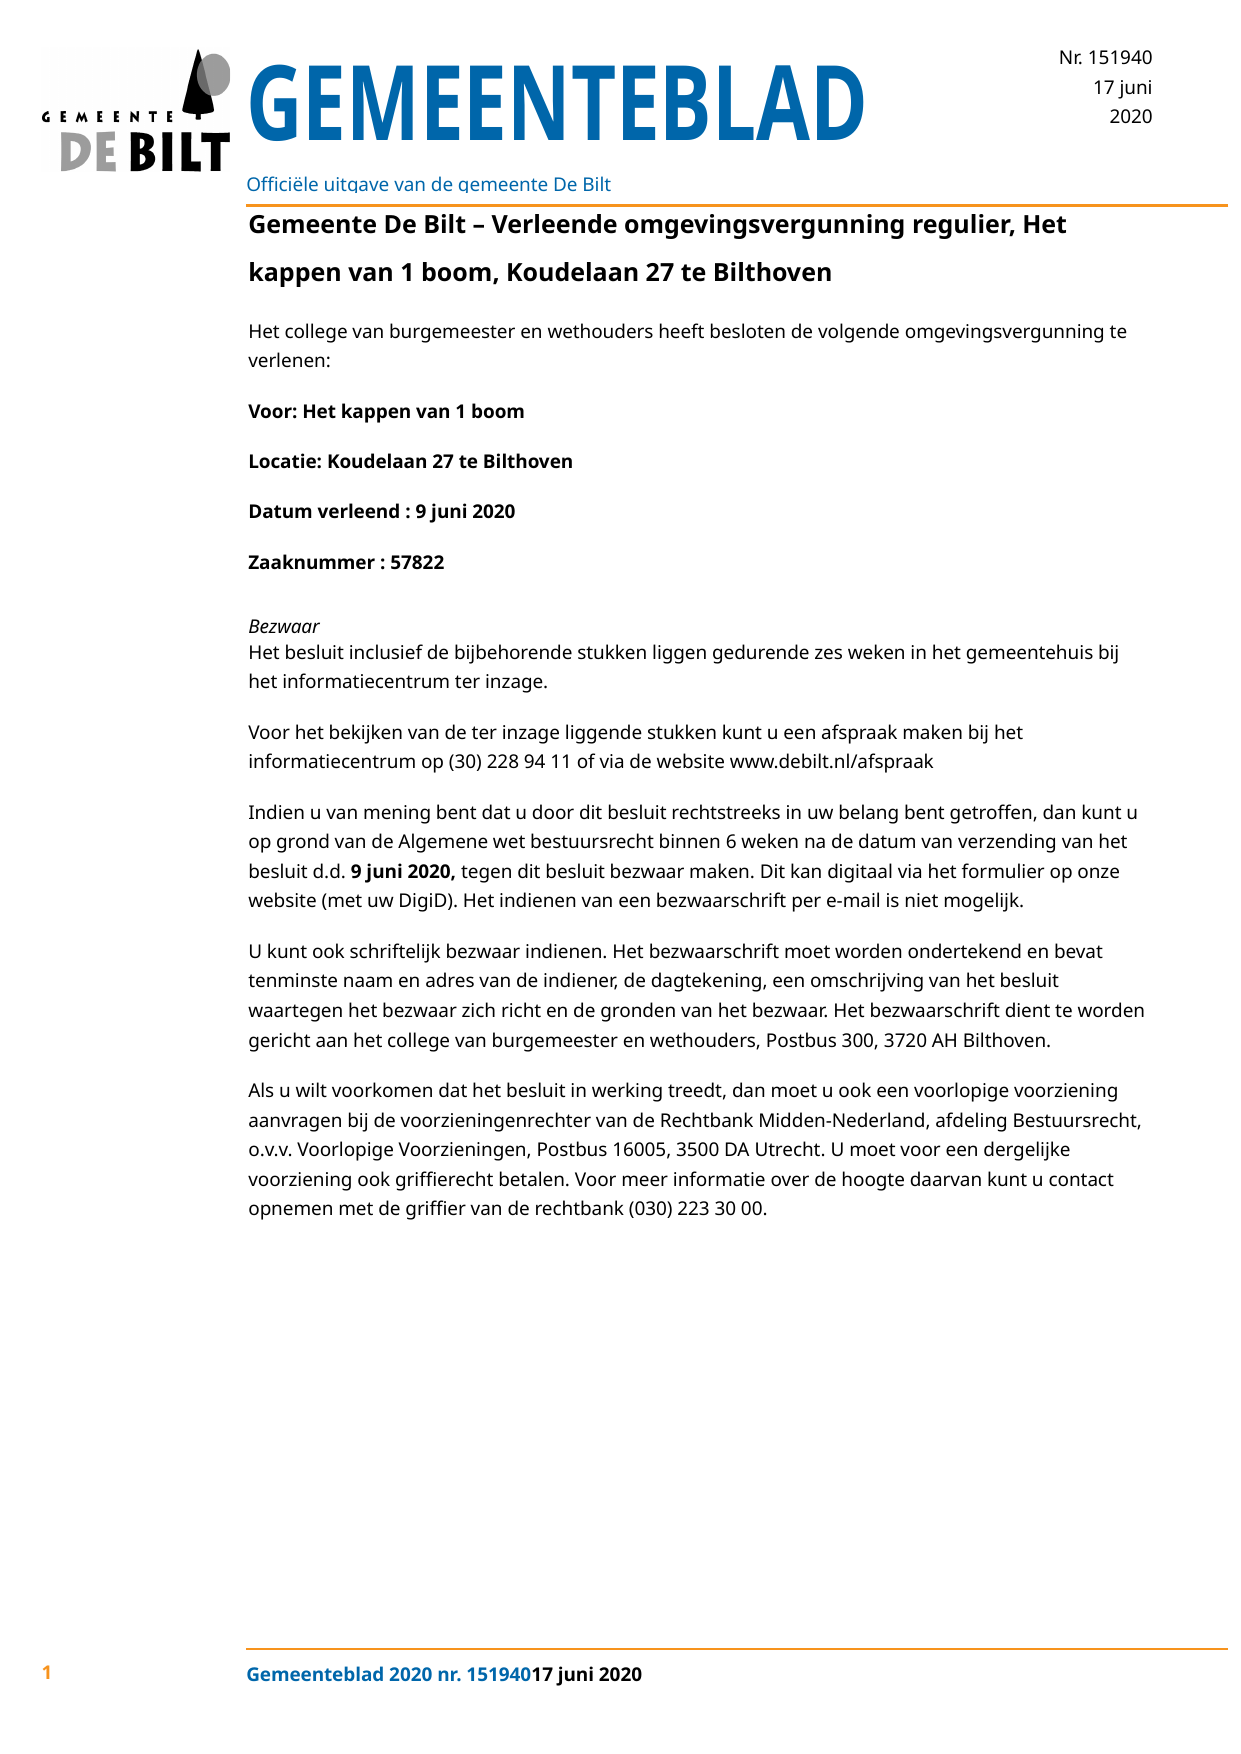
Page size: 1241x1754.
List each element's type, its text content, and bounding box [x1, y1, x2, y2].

text Locatie: Koudelaan 27 te Bilthoven [248, 448, 1152, 474]
text Het college van burgemeester en wethouders heeft besloten de volgende omgevingsvergunning te verlenen: [248, 318, 1152, 373]
text Bezwaar [248, 613, 1152, 639]
text Zaaknummer : 57822 [248, 549, 1152, 575]
text Als u wilt voorkomen dat het besluit in werking treedt, dan moet u ook een voorlopige voorziening aanvragen bij de voorzieningenrechter van de Rechtbank Midden-Nederland, afdeling Bestuursrecht, o.v.v. Voorlopige Voorzieningen, Postbus 16005, 3500 DA Utrecht. U moet voor een dergelijke voorziening ook griffierecht betalen. Voor meer informatie over de hoogte daarvan kunt u contact opnemen met de griffier van de rechtbank (030) 223 30 00. [248, 1077, 1152, 1221]
text Indien u van mening bent dat u door dit besluit rechtstreeks in uw belang bent getroffen, dan kunt u op grond van de Algemene wet bestuursrecht binnen 6 weken na de datum van verzending van het besluit d.d. 9 juni 2020, tegen dit besluit bezwaar maken. Dit kan digitaal via het formulier op onze website (met uw DigiD). Het indienen van een bezwaarschrift per e-mail is niet mogelijk. [248, 799, 1152, 913]
text Voor het bekijken van de ter inzage liggende stukken kunt u een afspraak maken bij het informatiecentrum op (30) 228 94 11 of via de website www.debilt.nl/afspraak [248, 719, 1152, 774]
text Voor: Het kappen van 1 boom [248, 398, 1152, 424]
text U kunt ook schriftelijk bezwaar indienen. Het bezwaarschrift moet worden ondertekend en bevat tenminste naam en adres van de indiener, de dagtekening, een omschrijving van het besluit waartegen het bezwaar zich richt en de gronden van het bezwaar. Het bezwaarschrift dient te worden gericht aan het college van burgemeester en wethouders, Postbus 300, 3720 AH Bilthoven. [248, 938, 1152, 1052]
picture [41, 47, 231, 172]
text Het besluit inclusief de bijbehorende stukken liggen gedurende zes weken in het gemeentehuis bij het informatiecentrum ter inzage. [248, 639, 1152, 694]
text Gemeente De Bilt – Verleende omgevingsvergunning regulier, Het kappen van 1 boom, Koudelaan 27 te Bilthoven [248, 207, 1152, 288]
text Datum verleend : 9 juni 2020 [248, 499, 1152, 524]
